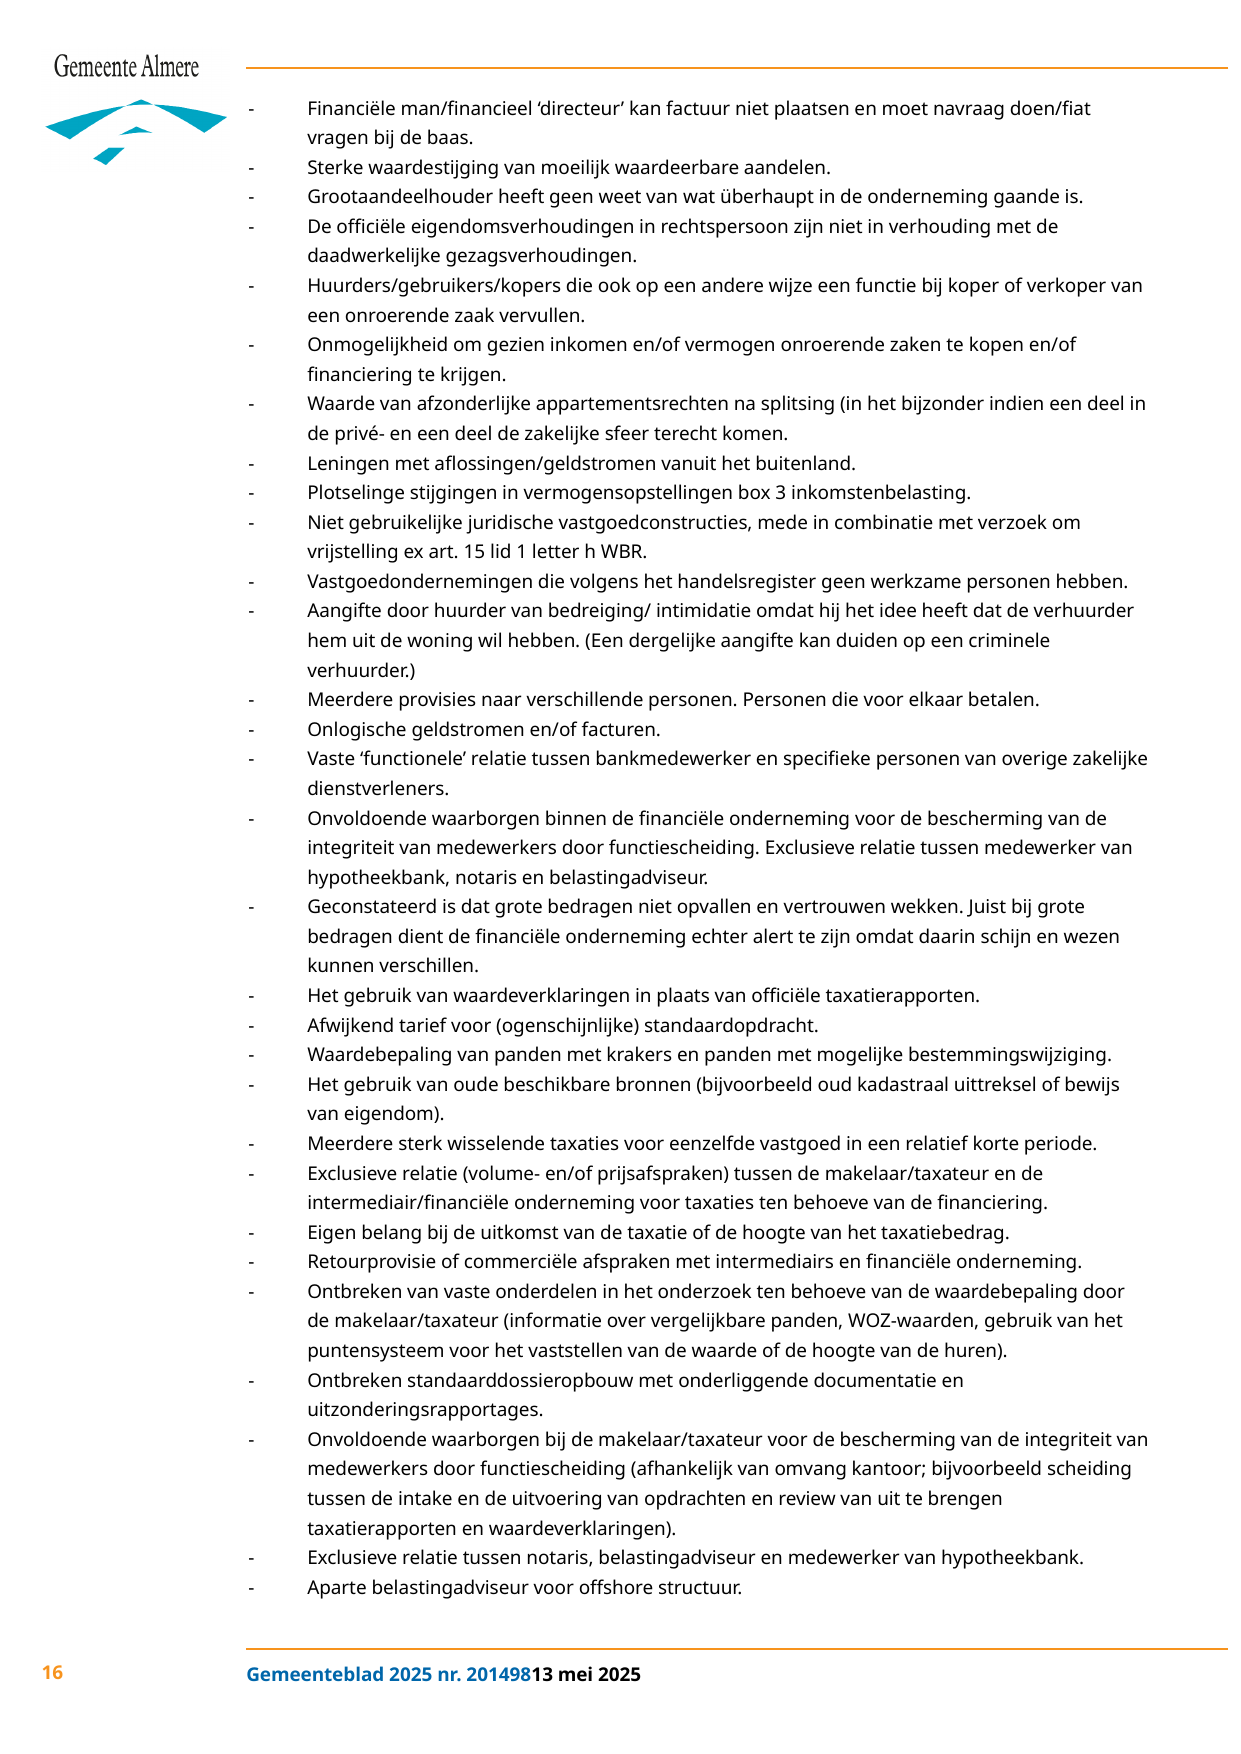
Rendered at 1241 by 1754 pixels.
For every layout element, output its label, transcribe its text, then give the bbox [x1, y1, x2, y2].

list Onmogelijkheid om gezien inkomen en/of vermogen onroerende zaken te kopen en/of financiering te krijgen. [248, 331, 1152, 387]
list Niet gebruikelijke juridische vastgoedconstructies, mede in combinatie met verzoek om vrijstelling ex art. 15 lid 1 letter h WBR. [248, 509, 1152, 564]
list Afwijkend tarief voor (ogenschijnlijke) standaardopdracht. [248, 1012, 1152, 1038]
list Het gebruik van waardeverklaringen in plaats van officiële taxatierapporten. [248, 982, 1152, 1008]
list Vaste ‘functionele’ relatie tussen bankmedewerker en specifieke personen van overige zakelijke dienstverleners. [248, 746, 1152, 801]
list Exclusieve relatie (volume- en/of prijsafspraken) tussen de makelaar/taxateur en de intermediair/financiële onderneming voor taxaties ten behoeve van de financiering. [248, 1160, 1152, 1215]
list Onvoldoende waarborgen bij de makelaar/taxateur voor de bescherming van de integriteit van medewerkers door functiescheiding (afhankelijk van omvang kantoor; bijvoorbeeld scheiding tussen de intake en de uitvoering van opdrachten en review van uit te brengen taxatierapporten en waardeverklaringen). [248, 1426, 1152, 1541]
list Exclusieve relatie tussen notaris, belastingadviseur en medewerker van hypotheekbank. [248, 1544, 1152, 1570]
list Aangifte door huurder van bedreiging/ intimidatie omdat hij het idee heeft dat de verhuurder hem uit de woning wil hebben. (Een dergelijke aangifte kan duiden op een criminele verhuurder.) [248, 598, 1152, 683]
list Meerdere provisies naar verschillende personen. Personen die voor elkaar betalen. [248, 686, 1152, 712]
list Grootaandeelhouder heeft geen weet van wat überhaupt in de onderneming gaande is. [248, 183, 1152, 209]
list Leningen met aflossingen/geldstromen vanuit het buitenland. [248, 450, 1152, 476]
list De officiële eigendomsverhoudingen in rechtspersoon zijn niet in verhouding met de daadwerkelijke gezagsverhoudingen. [248, 213, 1152, 268]
list Onlogische geldstromen en/of facturen. [248, 716, 1152, 742]
list Meerdere sterk wisselende taxaties voor eenzelfde vastgoed in een relatief korte periode. [248, 1130, 1152, 1156]
list Waardebepaling van panden met krakers en panden met mogelijke bestemmingswijziging. [248, 1041, 1152, 1067]
list Eigen belang bij de uitkomst van de taxatie of de hoogte van het taxatiebedrag. [248, 1219, 1152, 1245]
list Vastgoedondernemingen die volgens het handelsregister geen werkzame personen hebben. [248, 568, 1152, 594]
list Financiële man/financieel ‘directeur’ kan factuur niet plaatsen en moet navraag doen/fiat vragen bij de baas. [248, 95, 1152, 150]
list Geconstateerd is dat grote bedragen niet opvallen en vertrouwen wekken. Juist bij grote bedragen dient de financiële onderneming echter alert te zijn omdat daarin schijn en wezen kunnen verschillen. [248, 893, 1152, 978]
list Huurders/gebruikers/kopers die ook op een andere wijze een functie bij koper of verkoper van een onroerende zaak vervullen. [248, 272, 1152, 328]
list Ontbreken van vaste onderdelen in het onderzoek ten behoeve van de waardebepaling door de makelaar/taxateur (informatie over vergelijkbare panden, WOZ-waarden, gebruik van het puntensysteem voor het vaststellen van de waarde of de hoogte van de huren). [248, 1278, 1152, 1363]
list Plotselinge stijgingen in vermogensopstellingen box 3 inkomstenbelasting. [248, 479, 1152, 505]
list Retourprovisie of commerciële afspraken met intermediairs en financiële onderneming. [248, 1248, 1152, 1274]
list Het gebruik van oude beschikbare bronnen (bijvoorbeeld oud kadastraal uittreksel of bewijs van eigendom). [248, 1071, 1152, 1126]
list Onvoldoende waarborgen binnen de financiële onderneming voor de bescherming van de integriteit van medewerkers door functiescheiding. Exclusieve relatie tussen medewerker van hypotheekbank, notaris en belastingadviseur. [248, 805, 1152, 890]
list Ontbreken standaarddossieropbouw met onderliggende documentatie en uitzonderingsrapportages. [248, 1367, 1152, 1422]
list Waarde van afzonderlijke appartementsrechten na splitsing (in het bijzonder indien een deel in de privé- en een deel de zakelijke sfeer terecht komen. [248, 391, 1152, 446]
list Sterke waardestijging van moeilijk waardeerbare aandelen. [248, 154, 1152, 180]
picture [41, 47, 231, 172]
list Aparte belastingadviseur voor offshore structuur. [248, 1574, 1152, 1600]
